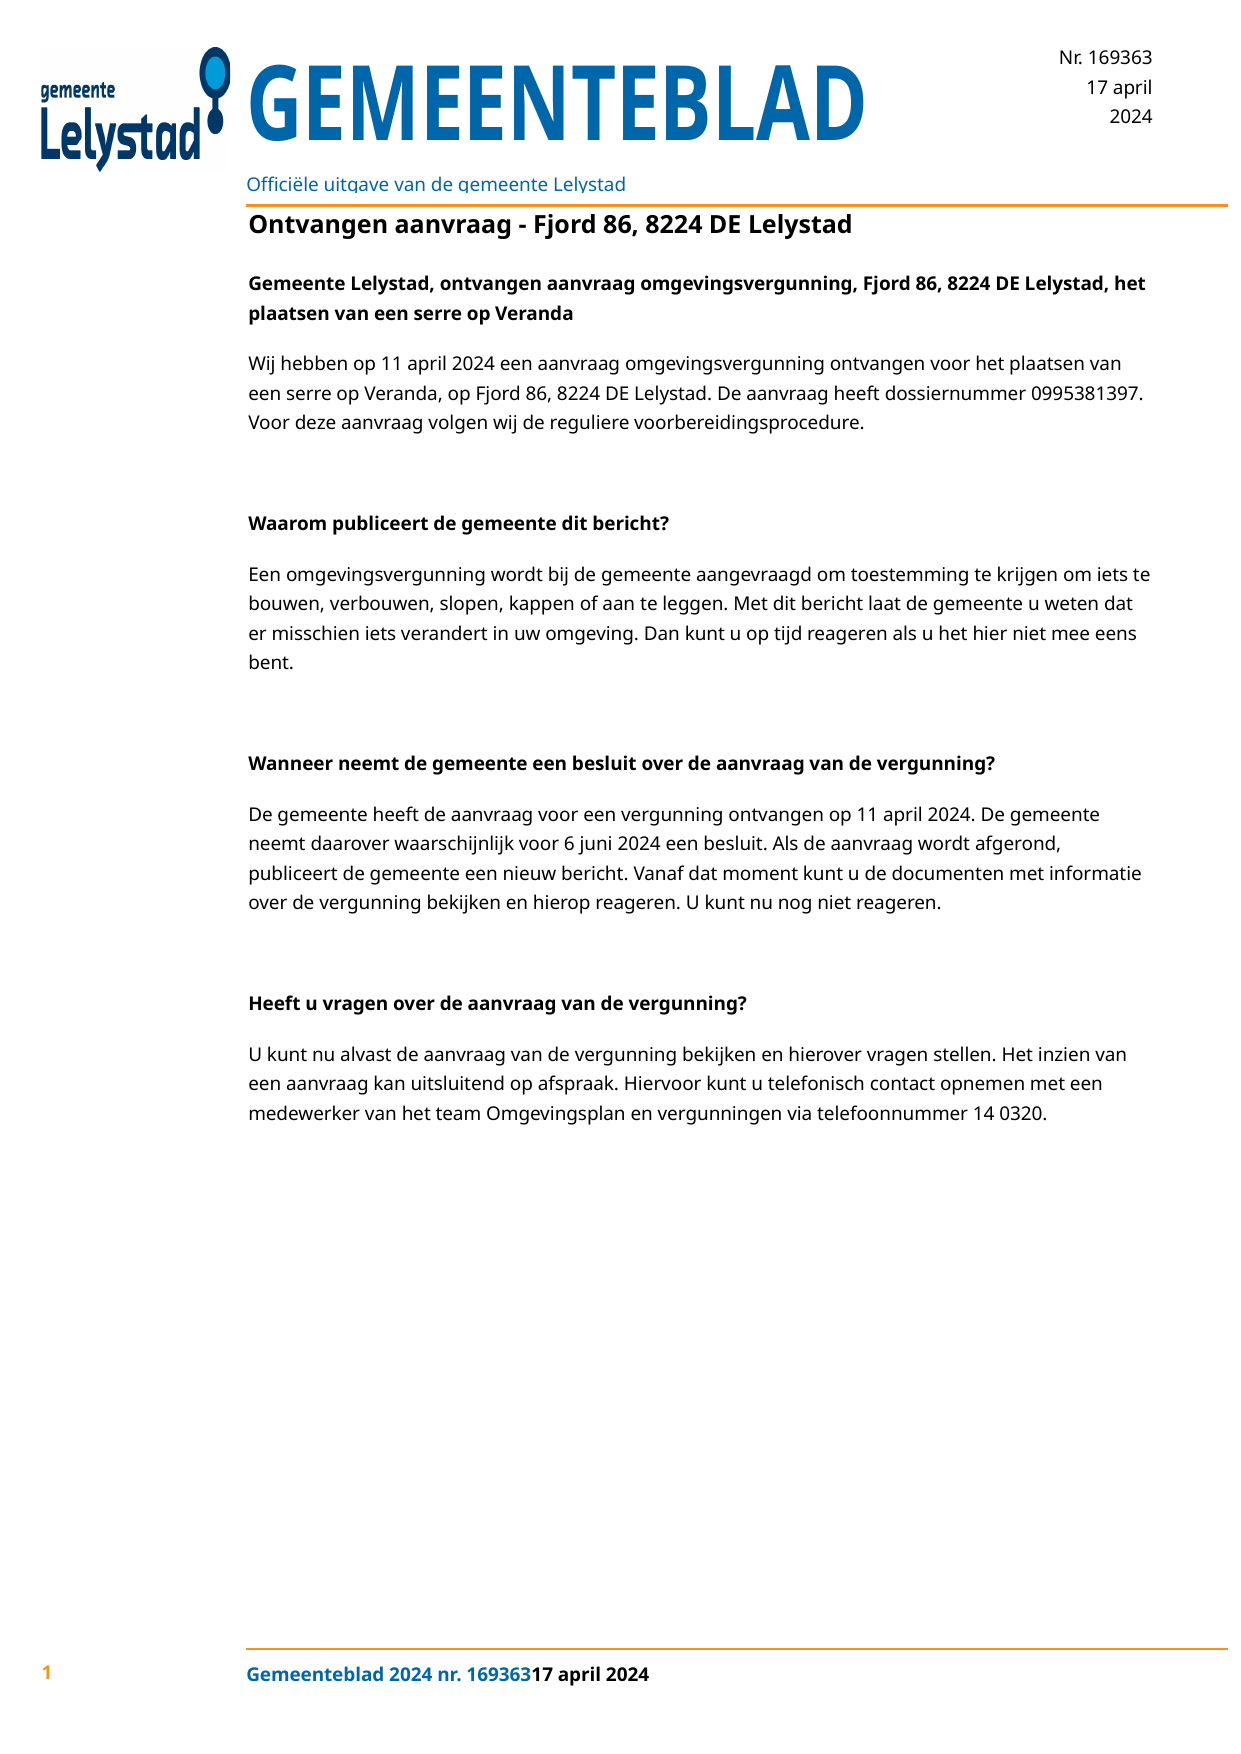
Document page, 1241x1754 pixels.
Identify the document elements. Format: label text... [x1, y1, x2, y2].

picture [41, 47, 231, 172]
text Ontvangen aanvraag - Fjord 86, 8224 DE Lelystad [248, 207, 1152, 241]
text Waarom publiceert de gemeente dit bericht? [248, 510, 1152, 536]
text U kunt nu alvast de aanvraag van de vergunning bekijken en hierover vragen stellen. Het inzien van een aanvraag kan uitsluitend op afspraak. Hiervoor kunt u telefonisch contact opnemen met een medewerker van het team Omgevingsplan en vergunningen via telefoonnummer 14 0320. [248, 1041, 1152, 1126]
text Wanneer neemt de gemeente een besluit over de aanvraag van de vergunning? [248, 750, 1152, 776]
text Heeft u vragen over de aanvraag van de vergunning? [248, 990, 1152, 1016]
text De gemeente heeft de aanvraag voor een vergunning ontvangen op 11 april 2024. De gemeente neemt daarover waarschijnlijk voor 6 juni 2024 een besluit. Als de aanvraag wordt afgerond, publiceert de gemeente een nieuw bericht. Vanaf dat moment kunt u de documenten met informatie over de vergunning bekijken en hierop reageren. U kunt nu nog niet reageren. [248, 801, 1152, 915]
text Een omgevingsvergunning wordt bij de gemeente aangevraagd om toestemming te krijgen om iets te bouwen, verbouwen, slopen, kappen of aan te leggen. Met dit bericht laat de gemeente u weten dat er misschien iets verandert in uw omgeving. Dan kunt u op tijd reageren als u het hier niet mee eens bent. [248, 561, 1152, 675]
text Wij hebben op 11 april 2024 een aanvraag omgevingsvergunning ontvangen voor het plaatsen van een serre op Veranda, op Fjord 86, 8224 DE Lelystad. De aanvraag heeft dossiernummer 0995381397. Voor deze aanvraag volgen wij de reguliere voorbereidingsprocedure. [248, 350, 1152, 435]
text Gemeente Lelystad, ontvangen aanvraag omgevingsvergunning, Fjord 86, 8224 DE Lelystad, het plaatsen van een serre op Veranda [248, 270, 1152, 326]
